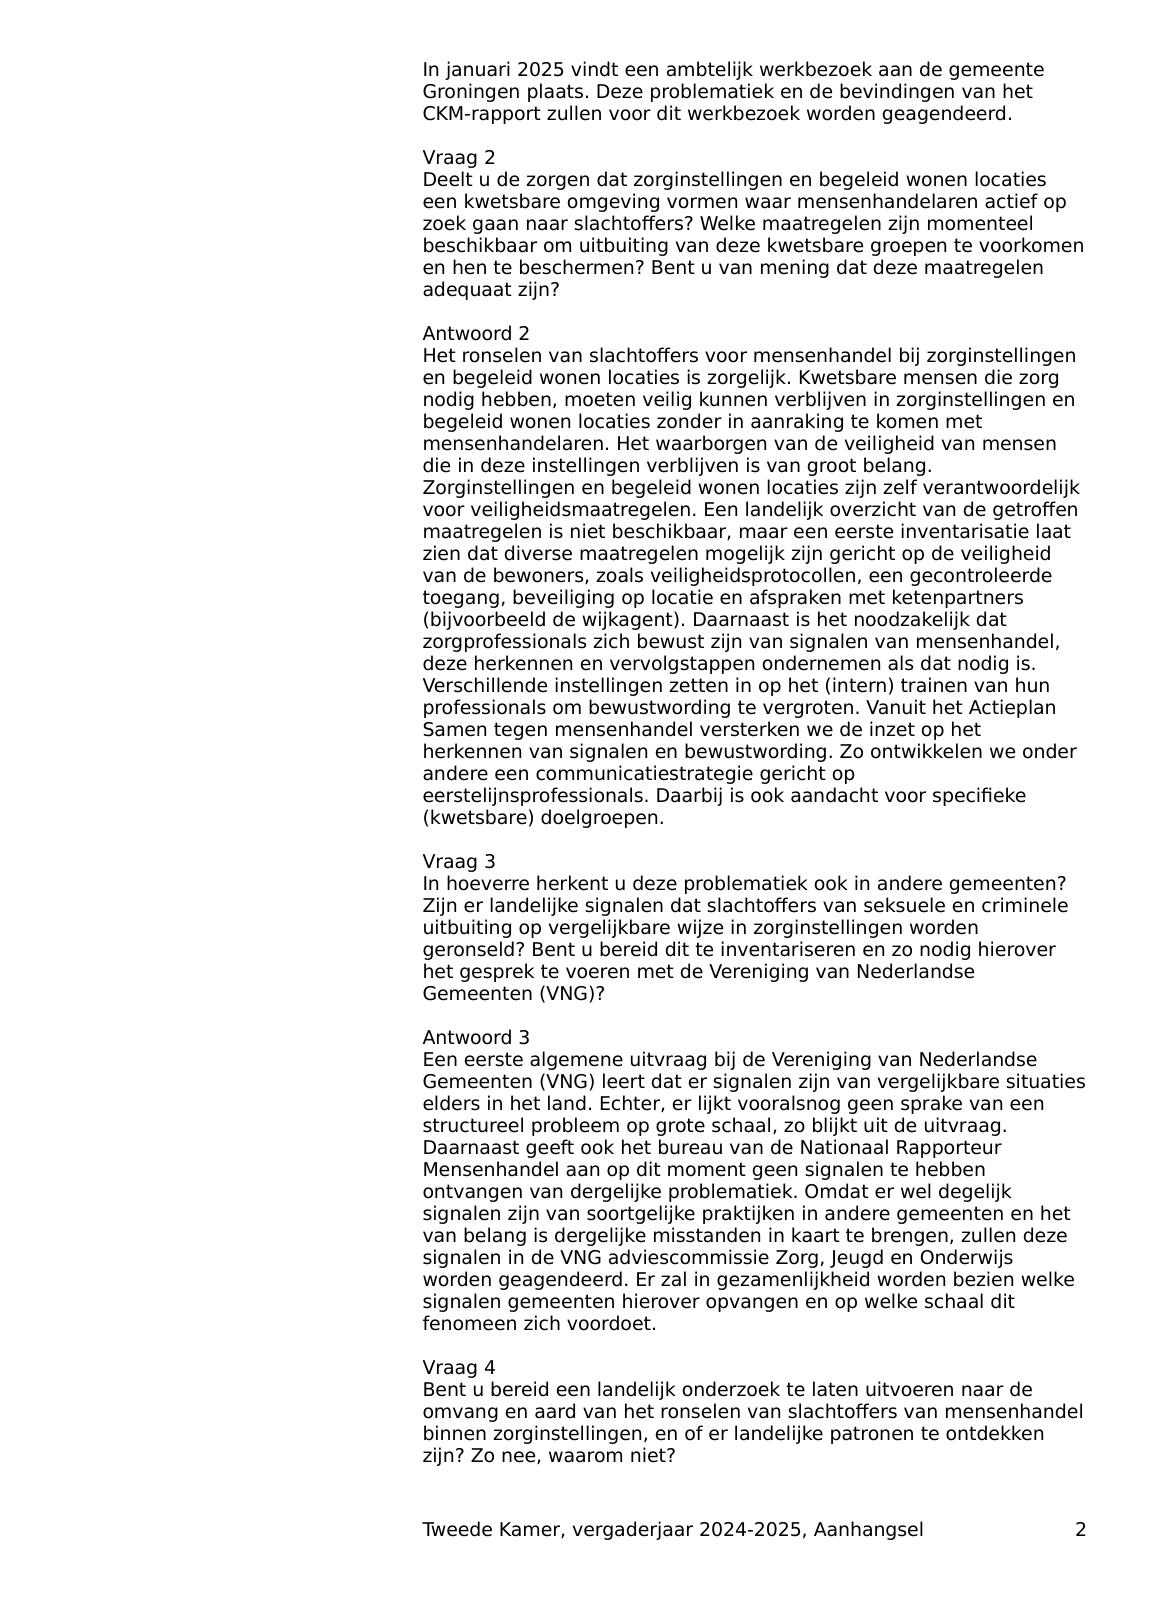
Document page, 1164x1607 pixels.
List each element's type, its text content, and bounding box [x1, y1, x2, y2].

text In hoeverre herkent u deze problematiek ook in andere gemeenten? Zijn er landelijke signalen dat slachtoffers van seksuele en criminele uitbuiting op vergelijkbare wijze in zorginstellingen worden geronseld? Bent u bereid dit te inventariseren en zo nodig hierover het gesprek te voeren met de Vereniging van Nederlandse Gemeenten (VNG)? [422, 873, 1087, 1005]
text In januari 2025 vindt een ambtelijk werkbezoek aan de gemeente Groningen plaats. Deze problematiek en de bevindingen van het CKM-rapport zullen voor dit werkbezoek worden geagendeerd. [422, 59, 1087, 125]
text Antwoord 2 [422, 323, 1087, 345]
text Bent u bereid een landelijk onderzoek te laten uitvoeren naar de omvang en aard van het ronselen van slachtoffers van mensenhandel binnen zorginstellingen, en of er landelijke patronen te ontdekken zijn? Zo nee, waarom niet? [422, 1379, 1087, 1467]
text Vraag 2 [422, 147, 1087, 169]
text Vraag 3 [422, 851, 1087, 873]
text Het ronselen van slachtoffers voor mensenhandel bij zorginstellingen en begeleid wonen locaties is zorgelijk. Kwetsbare mensen die zorg nodig hebben, moeten veilig kunnen verblijven in zorginstellingen en begeleid wonen locaties zonder in aanraking te komen met mensenhandelaren. Het waarborgen van de veiligheid van mensen die in deze instellingen verblijven is van groot belang. Zorginstellingen en begeleid wonen locaties zijn zelf verantwoordelijk voor veiligheidsmaatregelen. Een landelijk overzicht van de getroffen maatregelen is niet beschikbaar, maar een eerste inventarisatie laat zien dat diverse maatregelen mogelijk zijn gericht op de veiligheid van de bewoners, zoals veiligheidsprotocollen, een gecontroleerde toegang, beveiliging op locatie en afspraken met ketenpartners (bijvoorbeeld de wijkagent). Daarnaast is het noodzakelijk dat zorgprofessionals zich bewust zijn van signalen van mensenhandel, deze herkennen en vervolgstappen ondernemen als dat nodig is. Verschillende instellingen zetten in op het (intern) trainen van hun professionals om bewustwording te vergroten. Vanuit het Actieplan Samen tegen mensenhandel versterken we de inzet op het herkennen van signalen en bewustwording. Zo ontwikkelen we onder andere een communicatiestrategie gericht op eerstelijnsprofessionals. Daarbij is ook aandacht voor specifieke (kwetsbare) doelgroepen. [422, 345, 1087, 829]
text Vraag 4 [422, 1357, 1087, 1379]
text Antwoord 3 [422, 1027, 1087, 1049]
text Een eerste algemene uitvraag bij de Vereniging van Nederlandse Gemeenten (VNG) leert dat er signalen zijn van vergelijkbare situaties elders in het land. Echter, er lijkt vooralsnog geen sprake van een structureel probleem op grote schaal, zo blijkt uit de uitvraag. Daarnaast geeft ook het bureau van de Nationaal Rapporteur Mensenhandel aan op dit moment geen signalen te hebben ontvangen van dergelijke problematiek. Omdat er wel degelijk signalen zijn van soortgelijke praktijken in andere gemeenten en het van belang is dergelijke misstanden in kaart te brengen, zullen deze signalen in de VNG adviescommissie Zorg, Jeugd en Onderwijs worden geagendeerd. Er zal in gezamenlijkheid worden bezien welke signalen gemeenten hierover opvangen en op welke schaal dit fenomeen zich voordoet. [422, 1049, 1087, 1335]
text Deelt u de zorgen dat zorginstellingen en begeleid wonen locaties een kwetsbare omgeving vormen waar mensenhandelaren actief op zoek gaan naar slachtoffers? Welke maatregelen zijn momenteel beschikbaar om uitbuiting van deze kwetsbare groepen te voorkomen en hen te beschermen? Bent u van mening dat deze maatregelen adequaat zijn? [422, 169, 1087, 301]
